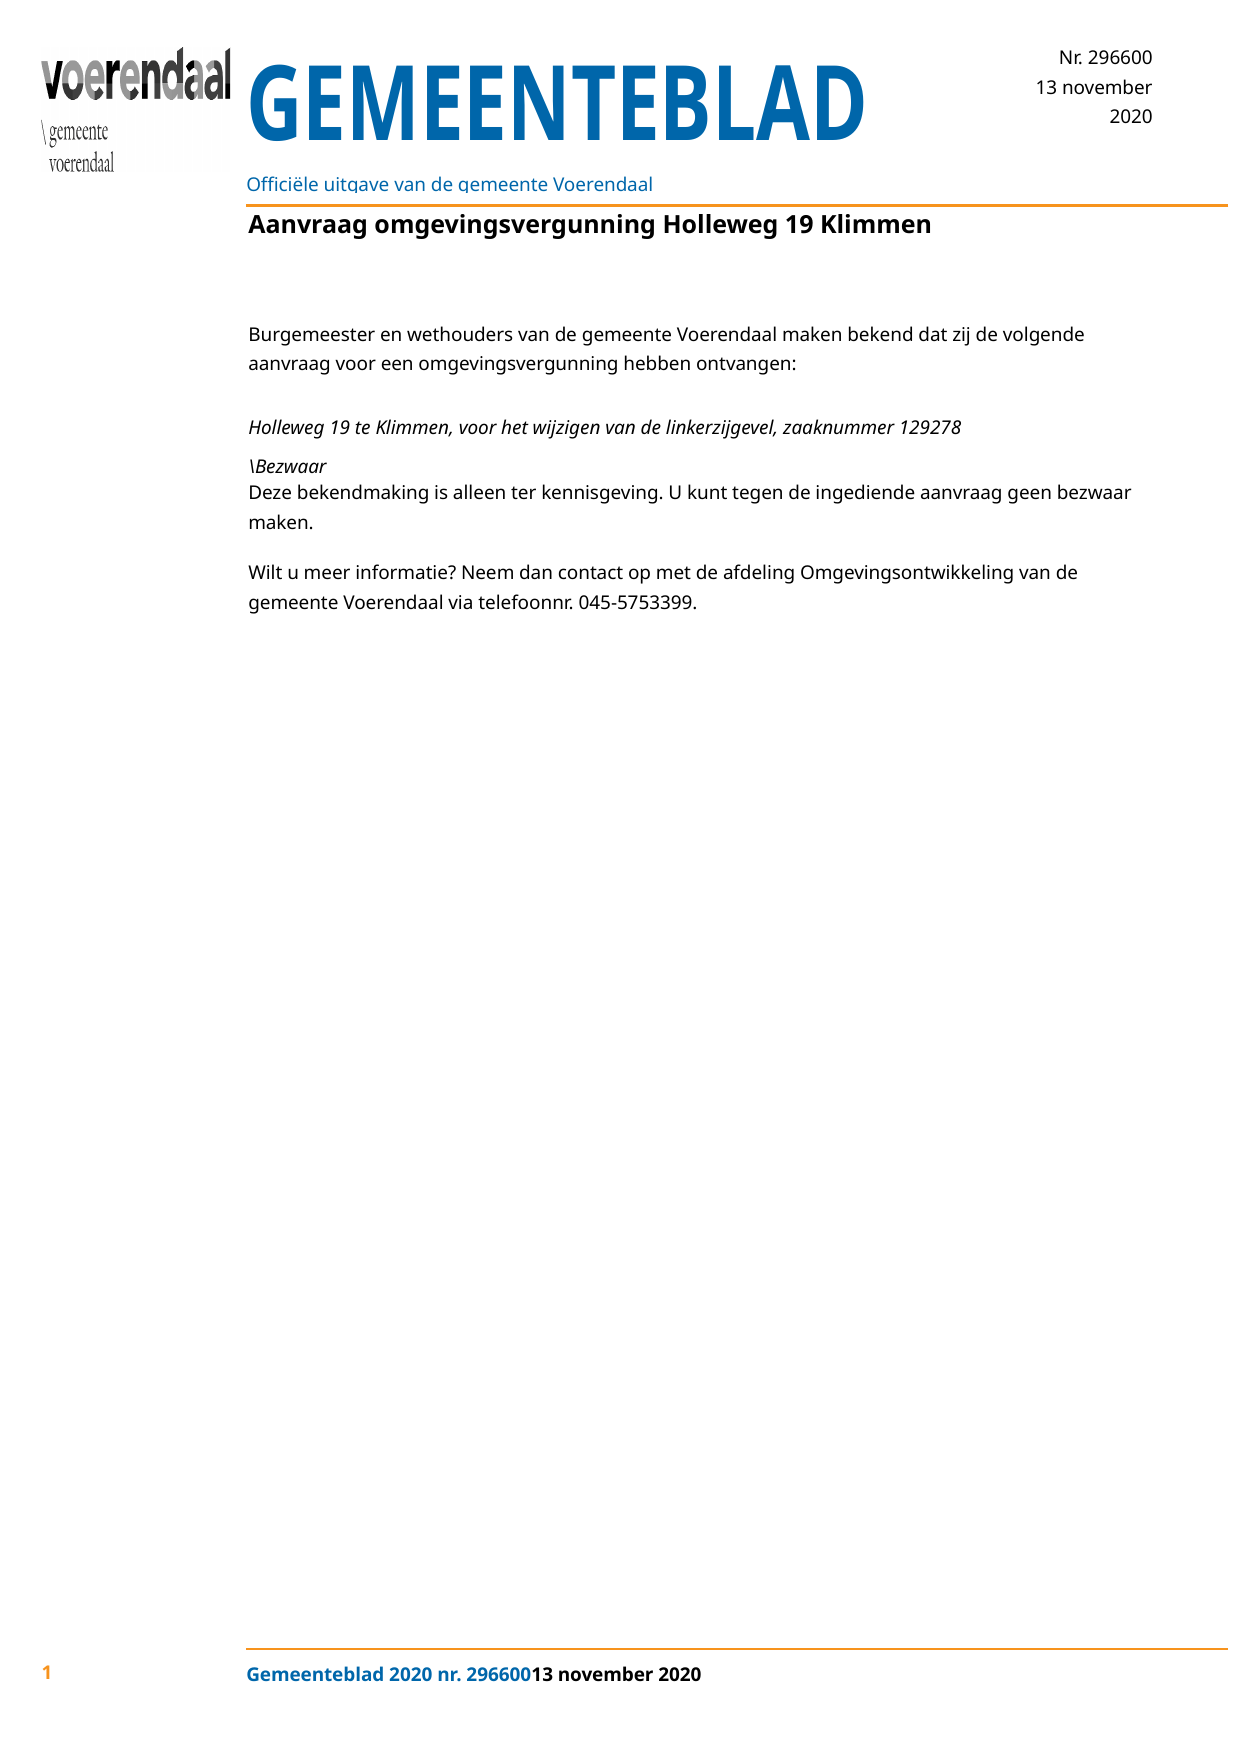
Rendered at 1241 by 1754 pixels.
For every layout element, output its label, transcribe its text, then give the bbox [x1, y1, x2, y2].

picture [41, 47, 231, 172]
text Aanvraag omgevingsvergunning Holleweg 19 Klimmen [248, 207, 1152, 241]
text Holleweg 19 te Klimmen, voor het wijzigen van de linkerzijgevel, zaaknummer 129278 [248, 414, 1152, 440]
text Wilt u meer informatie? Neem dan contact op met de afdeling Omgevingsontwikkeling van de gemeente Voerendaal via telefoonnr. 045-5753399. [248, 559, 1152, 614]
text Deze bekendmaking is alleen ter kennisgeving. U kunt tegen de ingediende aanvraag geen bezwaar maken. [248, 479, 1152, 534]
text \Bezwaar [248, 453, 1152, 479]
text Burgemeester en wethouders van de gemeente Voerendaal maken bekend dat zij de volgende aanvraag voor een omgevingsvergunning hebben ontvangen: [248, 321, 1152, 376]
